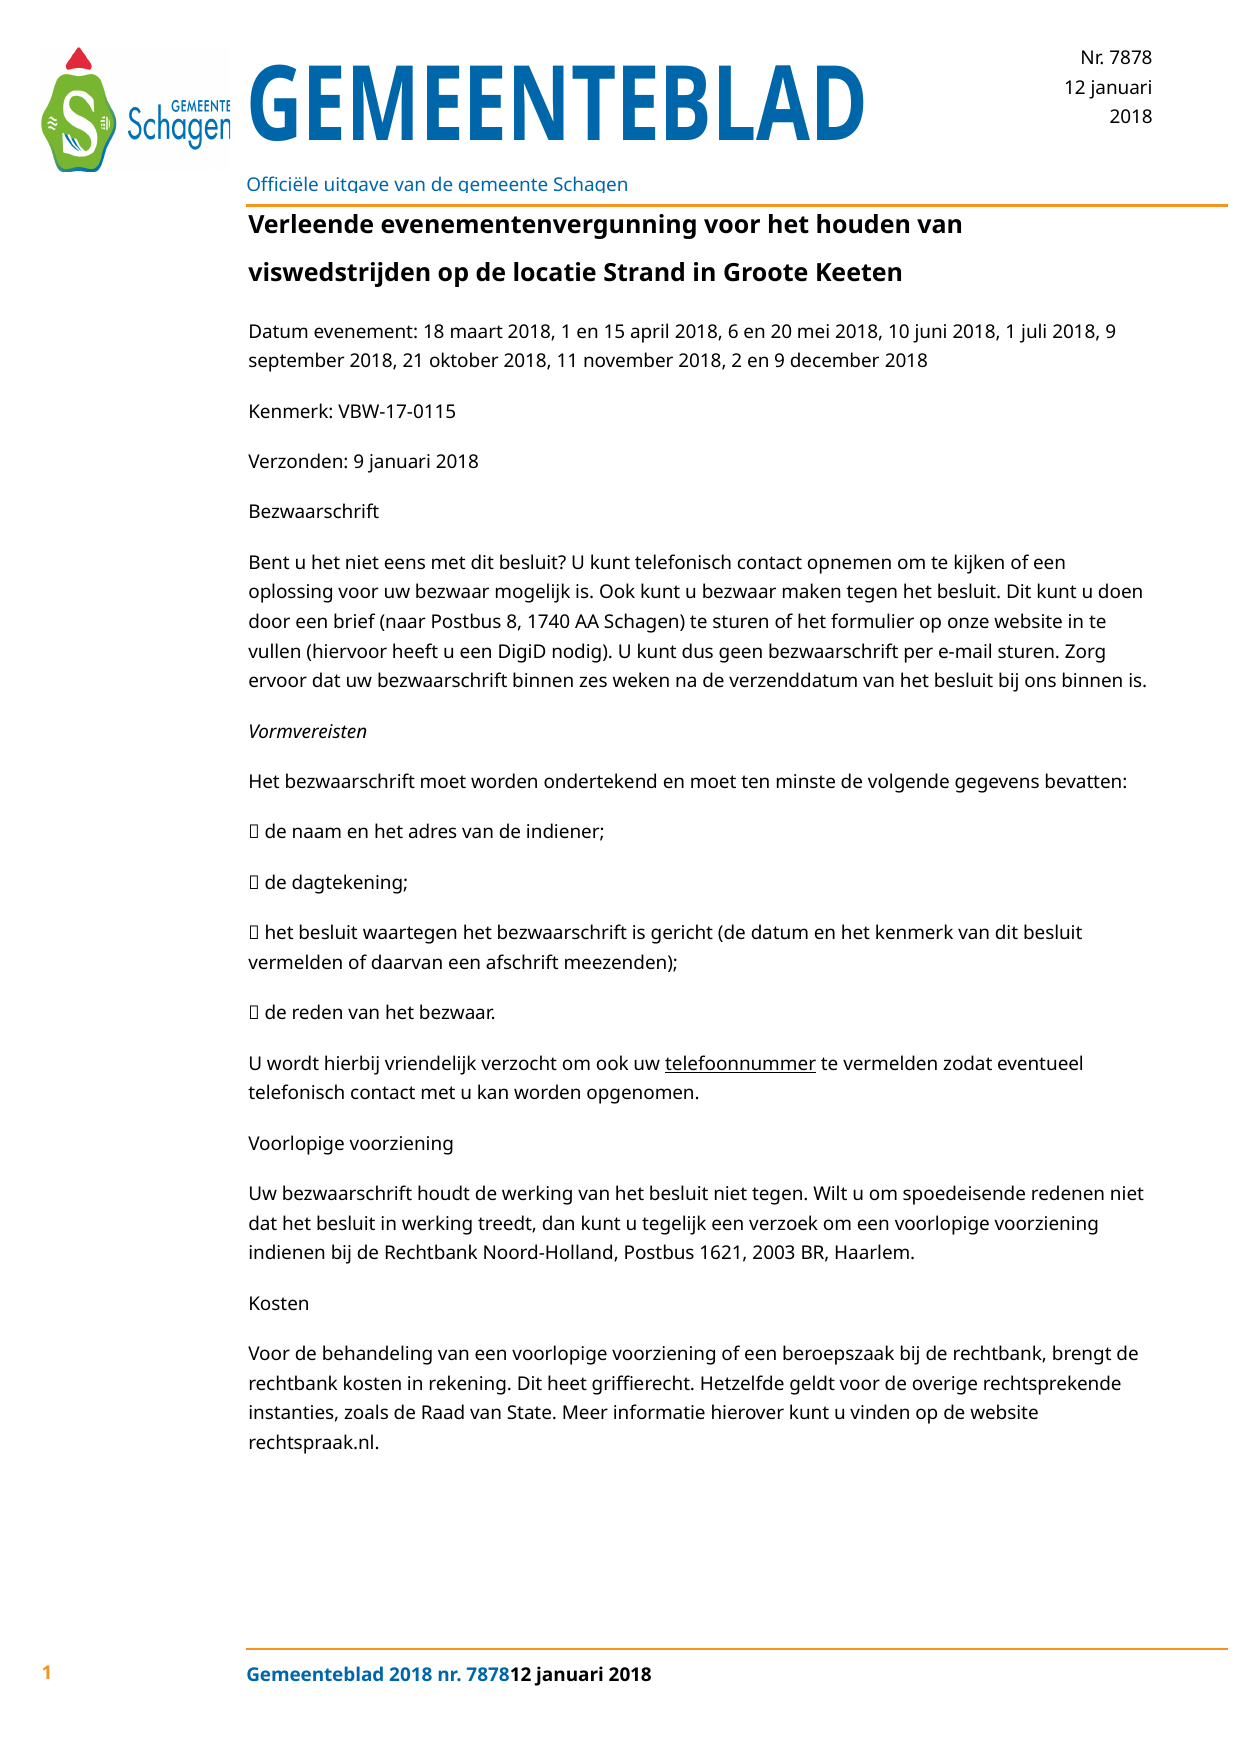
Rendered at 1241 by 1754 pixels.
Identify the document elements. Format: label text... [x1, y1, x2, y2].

text Voorlopige voorziening [248, 1130, 1152, 1156]
text  de dagtekening; [248, 869, 1152, 895]
text Kenmerk: VBW-17-0115 [248, 398, 1152, 424]
text Het bezwaarschrift moet worden ondertekend en moet ten minste de volgende gegevens bevatten: [248, 768, 1152, 794]
text U wordt hierbij vriendelijk verzocht om ook uw telefoonnummer te vermelden zodat eventueel telefonisch contact met u kan worden opgenomen. [248, 1050, 1152, 1105]
text  de reden van het bezwaar. [248, 999, 1152, 1025]
text  het besluit waartegen het bezwaarschrift is gericht (de datum en het kenmerk van dit besluit vermelden of daarvan een afschrift meezenden); [248, 919, 1152, 975]
text Uw bezwaarschrift houdt de werking van het besluit niet tegen. Wilt u om spoedeisende redenen niet dat het besluit in werking treedt, dan kunt u tegelijk een verzoek om een voorlopige voorziening indienen bij de Rechtbank Noord-Holland, Postbus 1621, 2003 BR, Haarlem. [248, 1180, 1152, 1265]
text Bent u het niet eens met dit besluit? U kunt telefonisch contact opnemen om te kijken of een oplossing voor uw bezwaar mogelijk is. Ook kunt u bezwaar maken tegen het besluit. Dit kunt u doen door een brief (naar Postbus 8, 1740 AA Schagen) te sturen of het formulier op onze website in te vullen (hiervoor heeft u een DigiD nodig). U kunt dus geen bezwaarschrift per e-mail sturen. Zorg ervoor dat uw bezwaarschrift binnen zes weken na de verzenddatum van het besluit bij ons binnen is. [248, 549, 1152, 693]
text  de naam en het adres van de indiener; [248, 819, 1152, 844]
text Bezwaarschrift [248, 499, 1152, 524]
text Datum evenement: 18 maart 2018, 1 en 15 april 2018, 6 en 20 mei 2018, 10 juni 2018, 1 juli 2018, 9 september 2018, 21 oktober 2018, 11 november 2018, 2 en 9 december 2018 [248, 318, 1152, 373]
text Verzonden: 9 januari 2018 [248, 448, 1152, 474]
text Vormvereisten [248, 718, 1152, 744]
picture [41, 47, 231, 172]
text Kosten [248, 1290, 1152, 1316]
text Voor de behandeling van een voorlopige voorziening of een beroepszaak bij de rechtbank, brengt de rechtbank kosten in rekening. Dit heet griffierecht. Hetzelfde geldt voor de overige rechtsprekende instanties, zoals de Raad van State. Meer informatie hierover kunt u vinden op de website rechtspraak.nl. [248, 1340, 1152, 1455]
text Verleende evenementenvergunning voor het houden van viswedstrijden op de locatie Strand in Groote Keeten [248, 207, 1152, 288]
